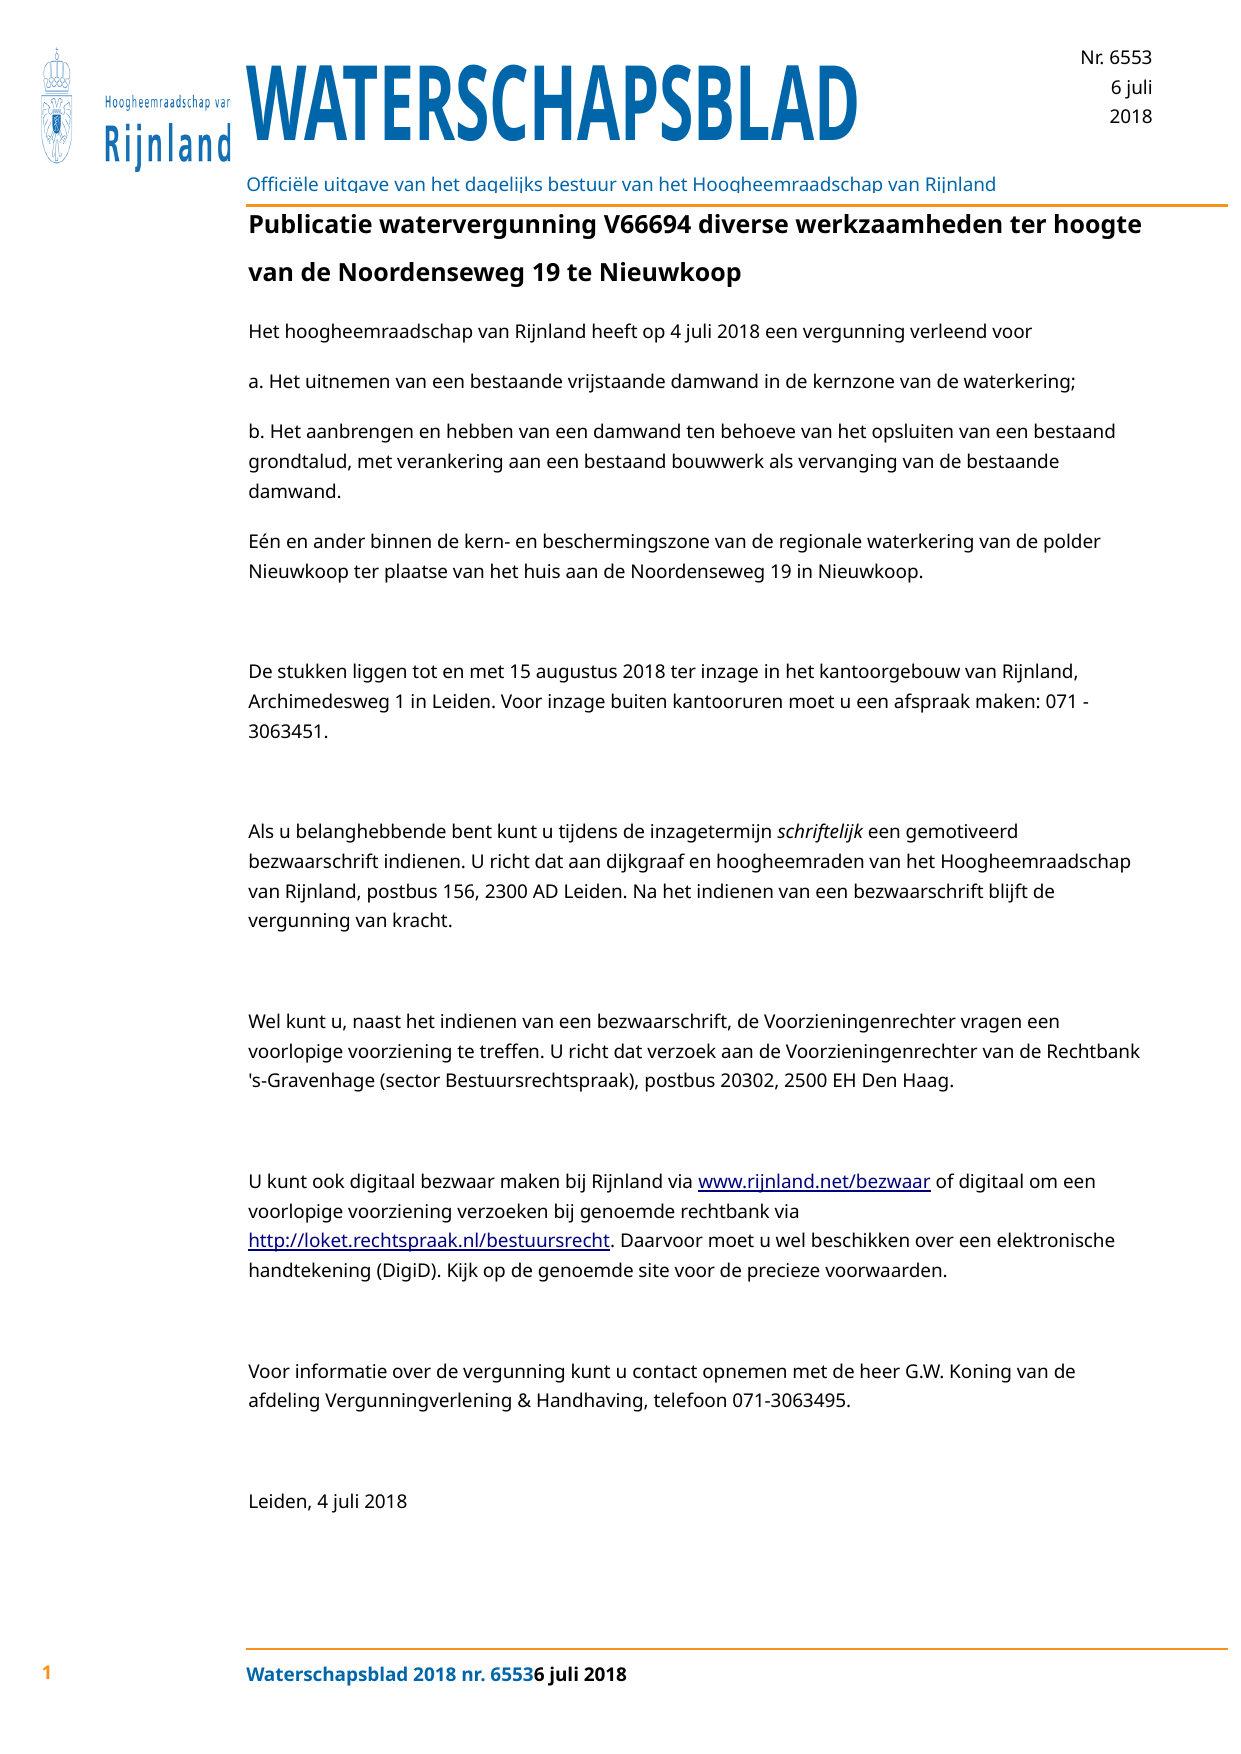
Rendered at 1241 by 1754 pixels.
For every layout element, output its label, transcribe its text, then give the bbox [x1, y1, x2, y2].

text Publicatie watervergunning V66694 diverse werkzaamheden ter hoogte van de Noordenseweg 19 te Nieuwkoop [248, 207, 1152, 288]
text a. Het uitnemen van een bestaande vrijstaande damwand in de kernzone van de waterkering; [248, 368, 1152, 394]
text Eén en ander binnen de kern- en beschermingszone van de regionale waterkering van de polder Nieuwkoop ter plaatse van het huis aan de Noordenseweg 19 in Nieuwkoop. [248, 528, 1152, 584]
picture [41, 47, 231, 172]
text Wel kunt u, naast het indienen van een bezwaarschrift, de Voorzieningenrechter vragen een voorlopige voorziening te treffen. U richt dat verzoek aan de Voorzieningenrechter van de Rechtbank 's-Gravenhage (sector Bestuursrechtspraak), postbus 20302, 2500 EH Den Haag. [248, 1008, 1152, 1093]
text U kunt ook digitaal bezwaar maken bij Rijnland via www.rijnland.net/bezwaar of digitaal om een voorlopige voorziening verzoeken bij genoemde rechtbank via http://loket.rechtspraak.nl/bestuursrecht. Daarvoor moet u wel beschikken over een elektronische handtekening (DigiD). Kijk op de genoemde site voor de precieze voorwaarden. [248, 1168, 1152, 1283]
text b. Het aanbrengen en hebben van een damwand ten behoeve van het opsluiten van een bestaand grondtalud, met verankering aan een bestaand bouwwerk als vervanging van de bestaande damwand. [248, 419, 1152, 504]
text Als u belanghebbende bent kunt u tijdens de inzagetermijn schriftelijk een gemotiveerd bezwaarschrift indienen. U richt dat aan dijkgraaf en hoogheemraden van het Hoogheemraadschap van Rijnland, postbus 156, 2300 AD Leiden. Na het indienen van een bezwaarschrift blijft de vergunning van kracht. [248, 819, 1152, 933]
text Leiden, 4 juli 2018 [248, 1488, 1152, 1514]
text Voor informatie over de vergunning kunt u contact opnemen met de heer G.W. Koning van de afdeling Vergunningverlening & Handhaving, telefoon 071-3063495. [248, 1358, 1152, 1413]
text De stukken liggen tot en met 15 augustus 2018 ter inzage in het kantoorgebouw van Rijnland, Archimedesweg 1 in Leiden. Voor inzage buiten kantooruren moet u een afspraak maken: 071 - 3063451. [248, 659, 1152, 744]
text Het hoogheemraadschap van Rijnland heeft op 4 juli 2018 een vergunning verleend voor [248, 318, 1152, 344]
